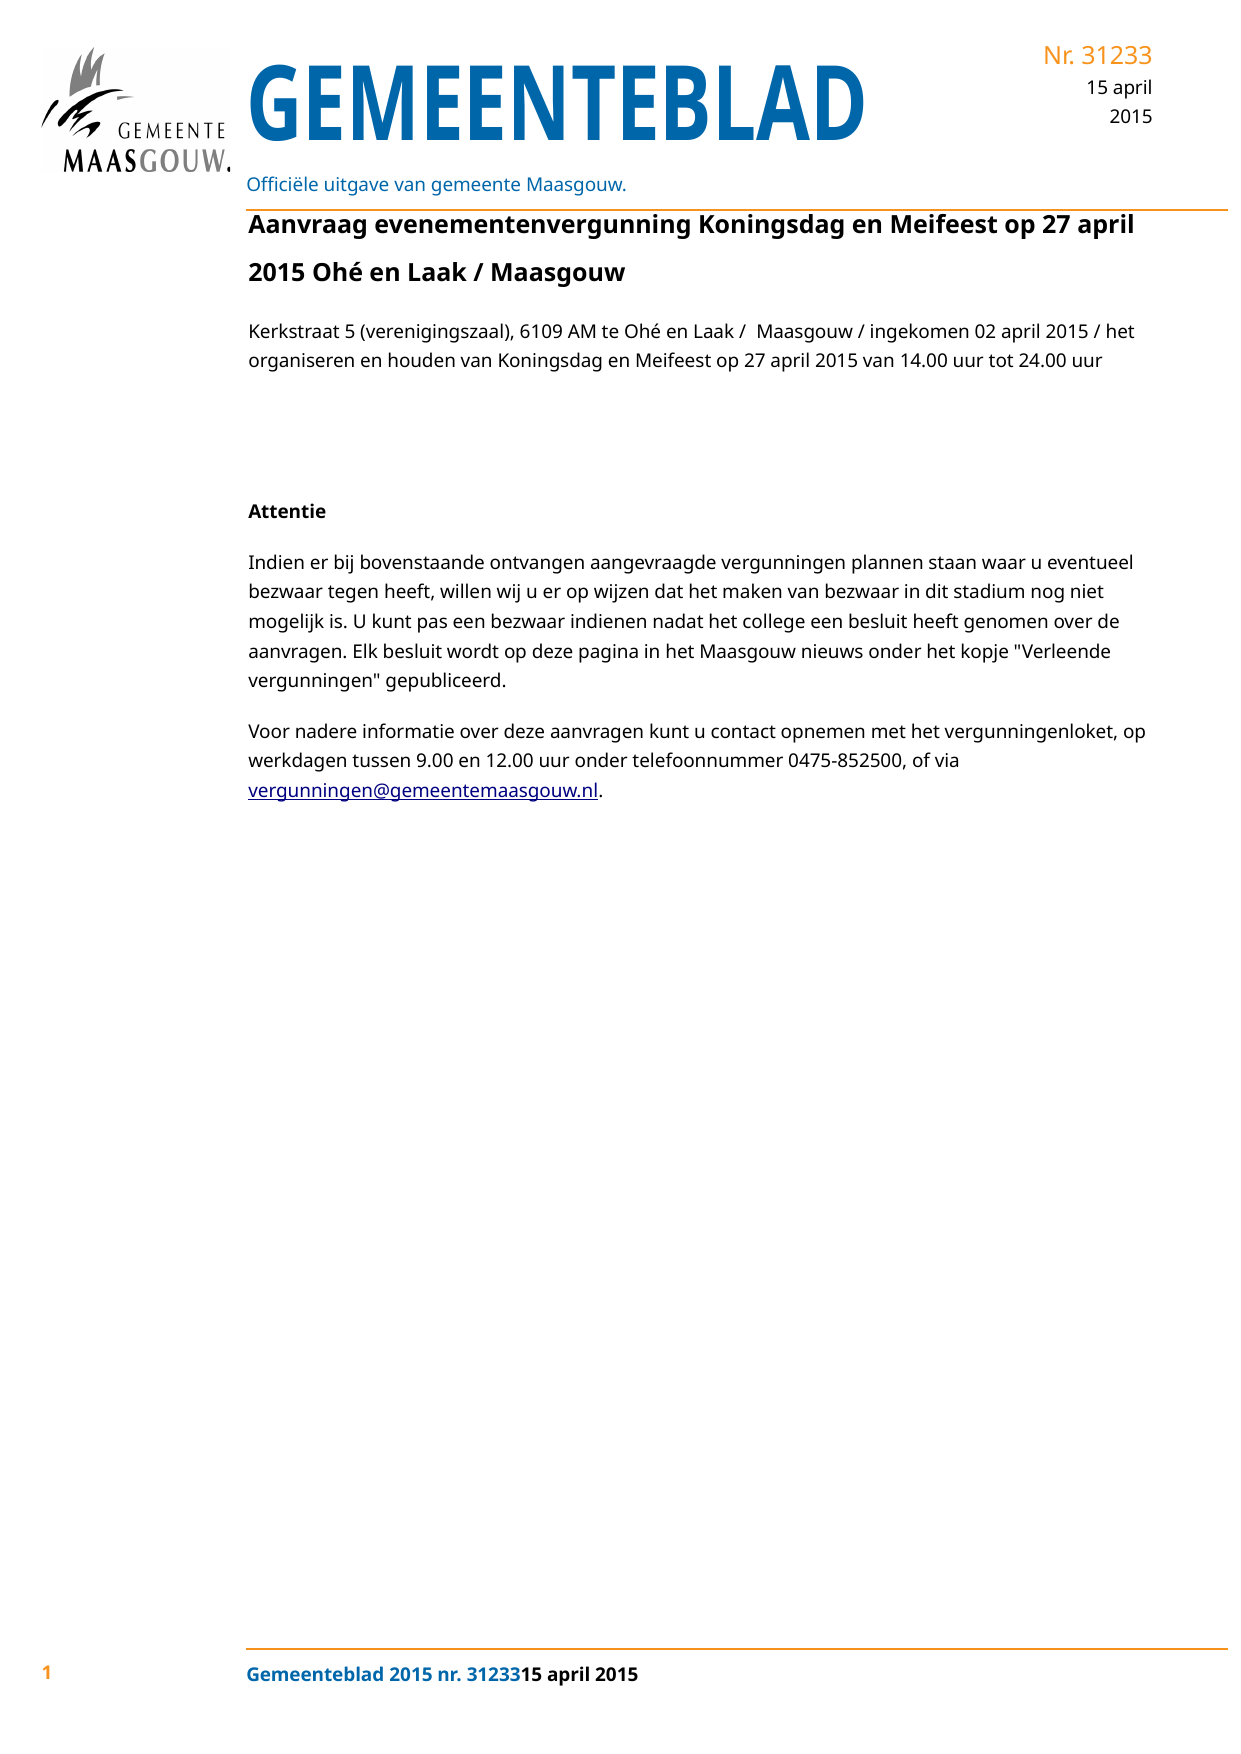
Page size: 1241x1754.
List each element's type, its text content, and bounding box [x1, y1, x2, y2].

text Indien er bij bovenstaande ontvangen aangevraagde vergunningen plannen staan waar u eventueel bezwaar tegen heeft, willen wij u er op wijzen dat het maken van bezwaar in dit stadium nog niet mogelijk is. U kunt pas een bezwaar indienen nadat het college een besluit heeft genomen over de aanvragen. Elk besluit wordt op deze pagina in het Maasgouw nieuws onder het kopje "Verleende vergunningen" gepubliceerd. [248, 549, 1152, 693]
picture [41, 47, 231, 172]
text Aanvraag evenementenvergunning Koningsdag en Meifeest op 27 april 2015 Ohé en Laak / Maasgouw [248, 211, 1152, 288]
text Kerkstraat 5 (verenigingszaal), 6109 AM te Ohé en Laak / Maasgouw / ingekomen 02 april 2015 / het organiseren en houden van Koningsdag en Meifeest op 27 april 2015 van 14.00 uur tot 24.00 uur [248, 318, 1152, 373]
text Voor nadere informatie over deze aanvragen kunt u contact opnemen met het vergunningenloket, op werkdagen tussen 9.00 en 12.00 uur onder telefoonnummer 0475-852500, of via vergunningen@gemeentemaasgouw.nl. [248, 718, 1152, 803]
text Attentie [248, 499, 1152, 524]
